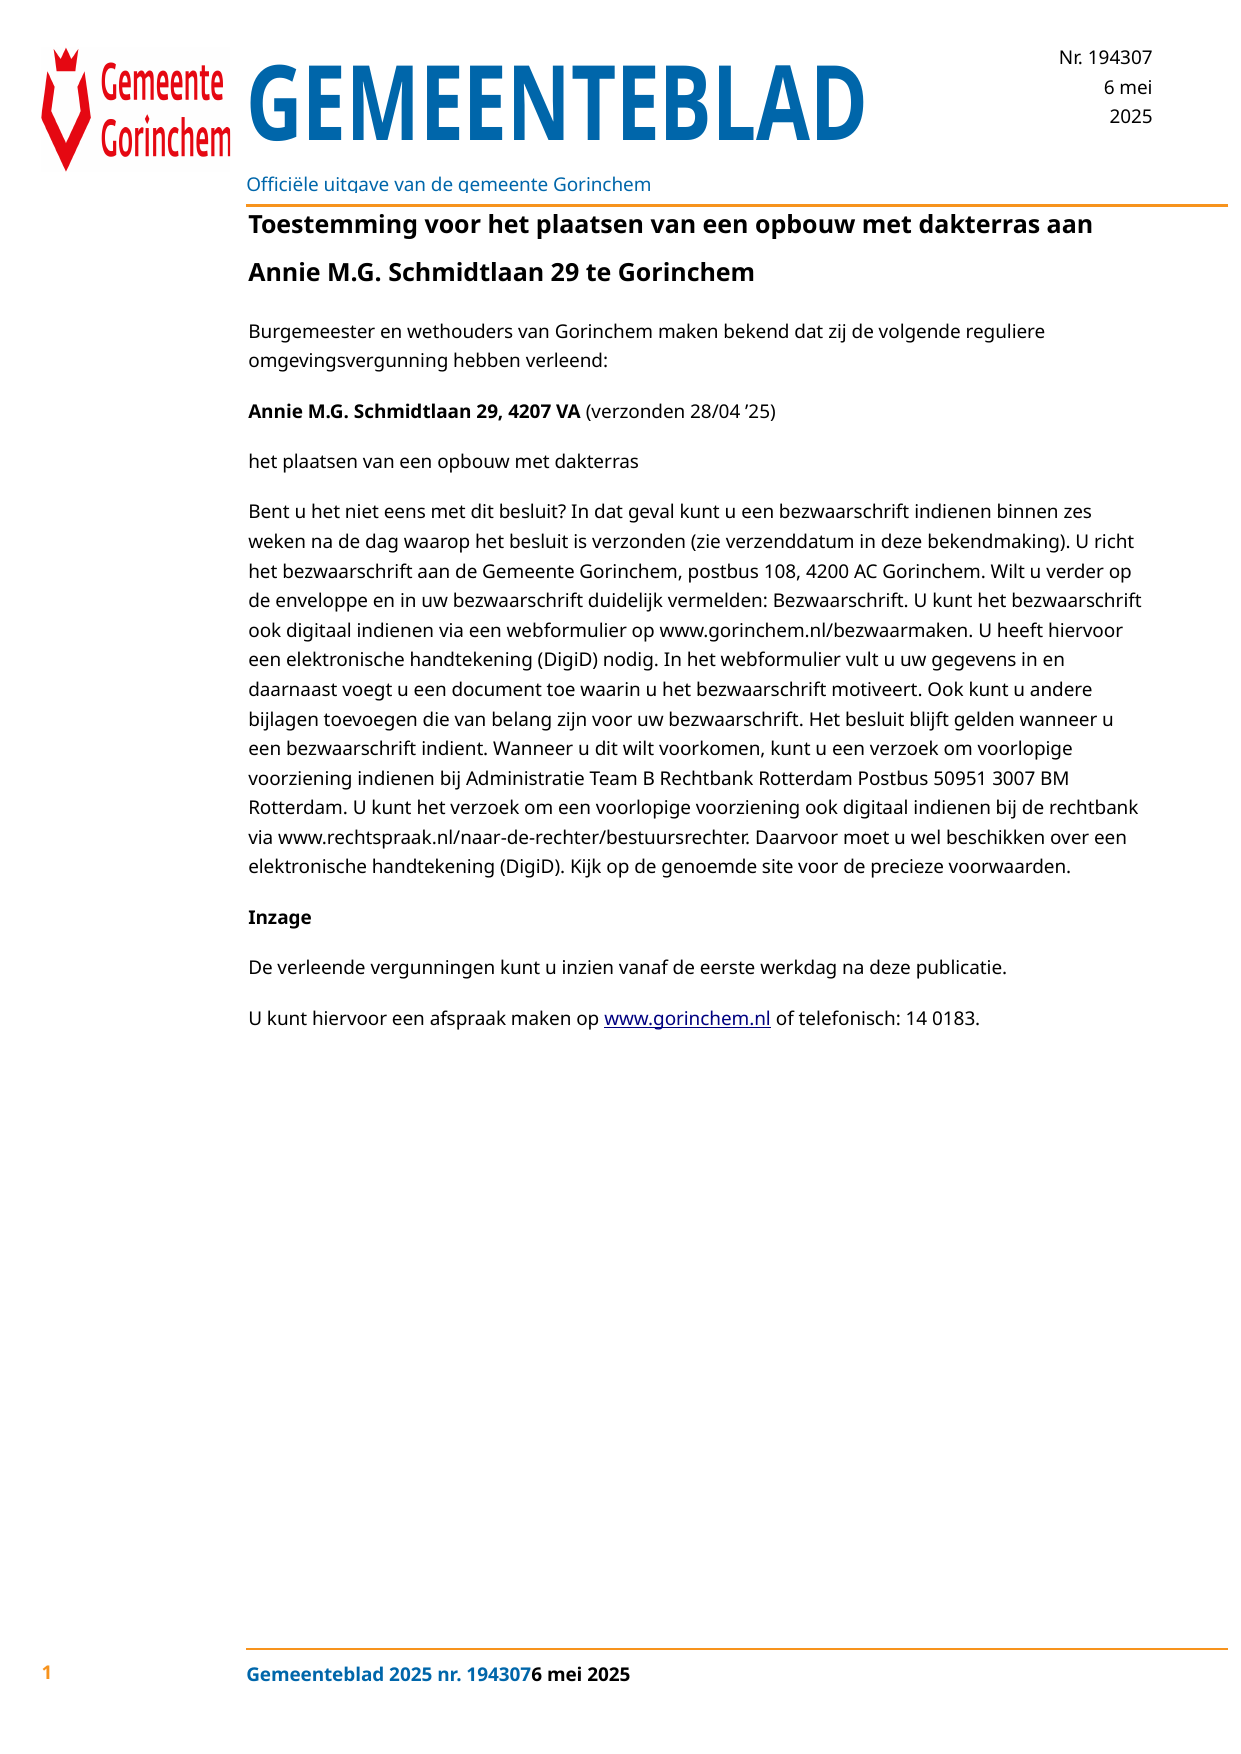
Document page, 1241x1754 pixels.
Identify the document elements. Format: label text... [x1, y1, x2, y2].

text De verleende vergunningen kunt u inzien vanaf de eerste werkdag na deze publicatie. [248, 954, 1152, 980]
text Toestemming voor het plaatsen van een opbouw met dakterras aan Annie M.G. Schmidtlaan 29 te Gorinchem [248, 207, 1152, 288]
picture [41, 47, 231, 172]
text het plaatsen van een opbouw met dakterras [248, 448, 1152, 474]
text Burgemeester en wethouders van Gorinchem maken bekend dat zij de volgende reguliere omgevingsvergunning hebben verleend: [248, 318, 1152, 373]
text Bent u het niet eens met dit besluit? In dat geval kunt u een bezwaarschrift indienen binnen zes weken na de dag waarop het besluit is verzonden (zie verzenddatum in deze bekendmaking). U richt het bezwaarschrift aan de Gemeente Gorinchem, postbus 108, 4200 AC Gorinchem. Wilt u verder op de enveloppe en in uw bezwaarschrift duidelijk vermelden: Bezwaarschrift. U kunt het bezwaarschrift ook digitaal indienen via een webformulier op www.gorinchem.nl/bezwaarmaken. U heeft hiervoor een elektronische handtekening (DigiD) nodig. In het webformulier vult u uw gegevens in en daarnaast voegt u een document toe waarin u het bezwaarschrift motiveert. Ook kunt u andere bijlagen toevoegen die van belang zijn voor uw bezwaarschrift. Het besluit blijft gelden wanneer u een bezwaarschrift indient. Wanneer u dit wilt voorkomen, kunt u een verzoek om voorlopige voorziening indienen bij Administratie Team B Rechtbank Rotterdam Postbus 50951 3007 BM Rotterdam. U kunt het verzoek om een voorlopige voorziening ook digitaal indienen bij de rechtbank via www.rechtspraak.nl/naar-de-rechter/bestuursrechter. Daarvoor moet u wel beschikken over een elektronische handtekening (DigiD). Kijk op de genoemde site voor de precieze voorwaarden. [248, 499, 1152, 879]
text Annie M.G. Schmidtlaan 29, 4207 VA (verzonden 28/04 ’25) [248, 398, 1152, 424]
text U kunt hiervoor een afspraak maken op www.gorinchem.nl of telefonisch: 14 0183. [248, 1005, 1152, 1031]
text Inzage [248, 904, 1152, 930]
